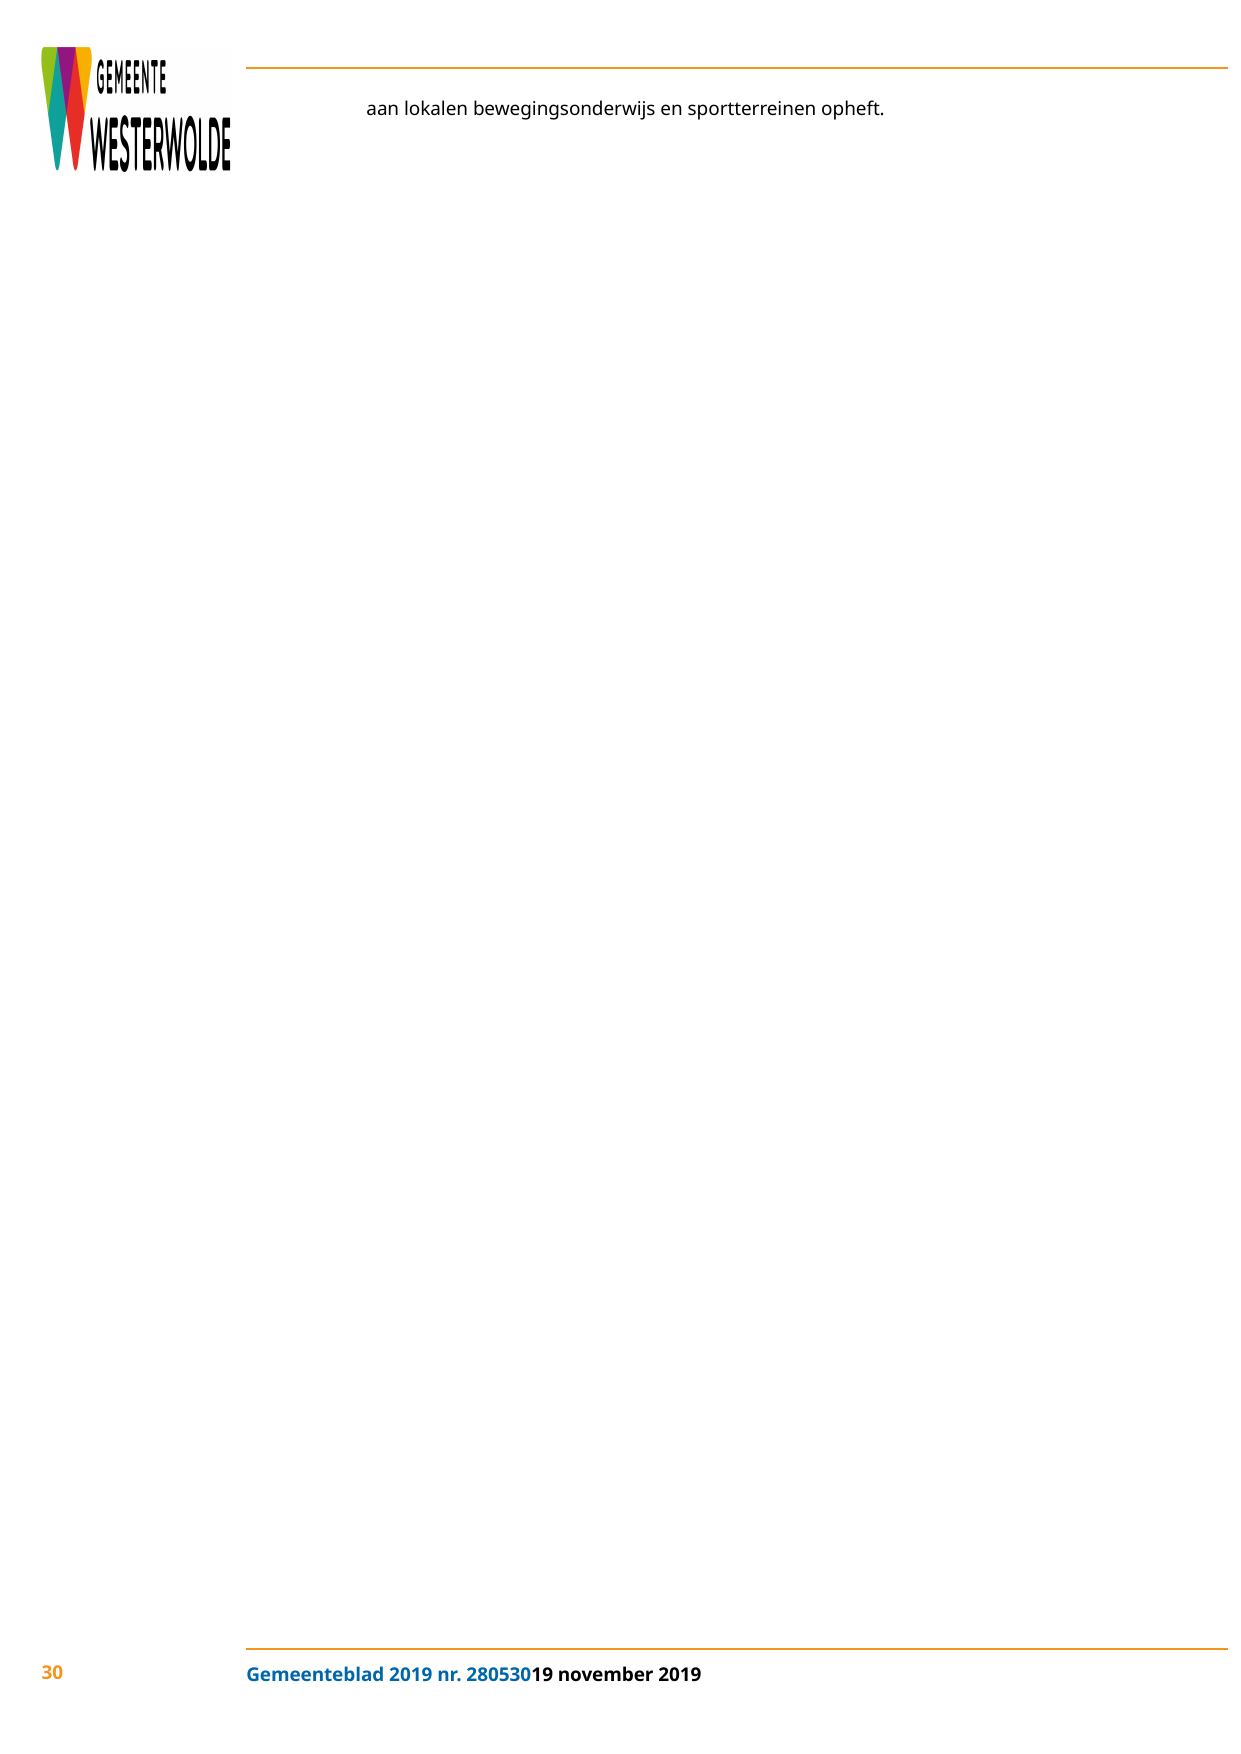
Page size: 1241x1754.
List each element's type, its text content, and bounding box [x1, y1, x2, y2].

list aan lokalen bewegingsonderwijs en sportterreinen opheft. [307, 95, 1152, 121]
picture [41, 47, 231, 172]
